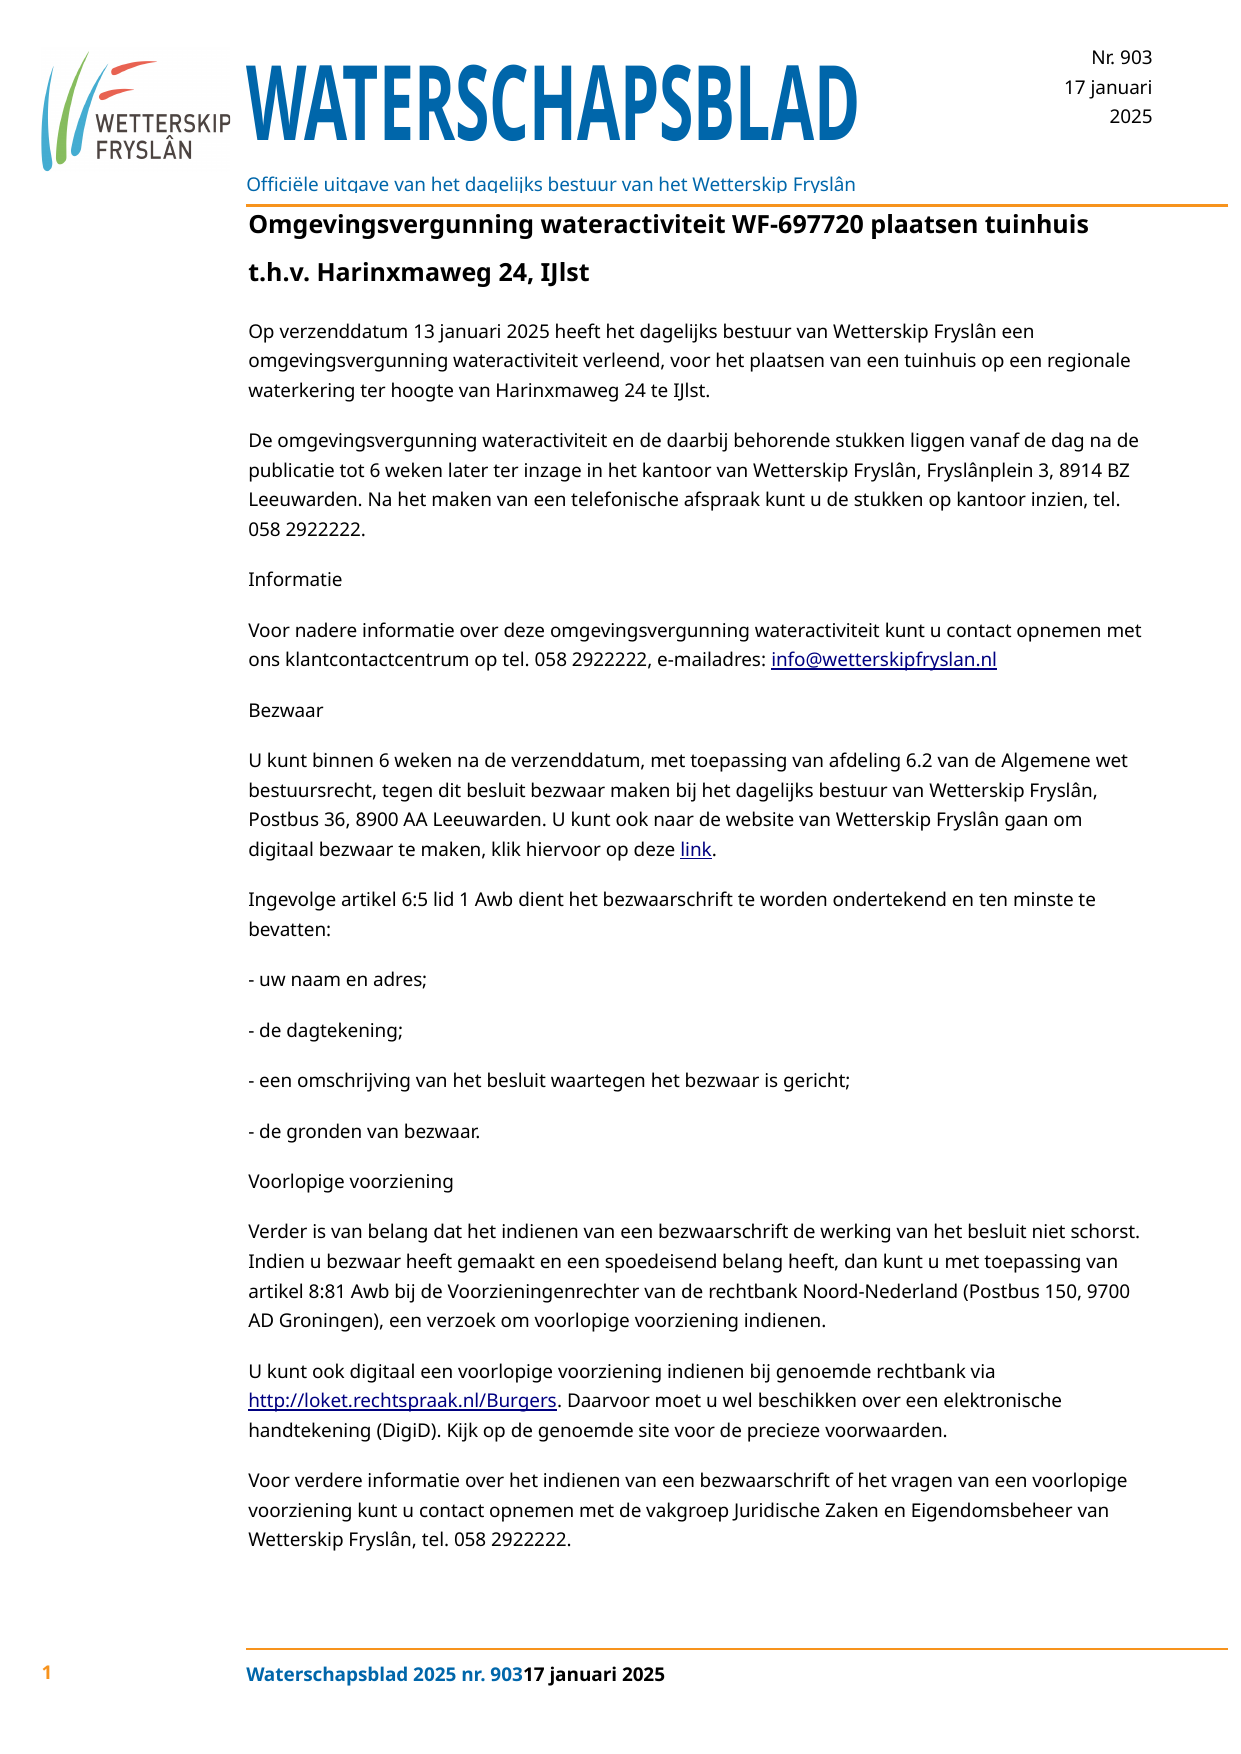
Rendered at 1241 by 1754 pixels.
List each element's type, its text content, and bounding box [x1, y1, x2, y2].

text Voor verdere informatie over het indienen van een bezwaarschrift of het vragen van een voorlopige voorziening kunt u contact opnemen met de vakgroep Juridische Zaken en Eigendomsbeheer van Wetterskip Fryslân, tel. 058 2922222. [248, 1467, 1152, 1552]
text Op verzenddatum 13 januari 2025 heeft het dagelijks bestuur van Wetterskip Fryslân een omgevingsvergunning wateractiviteit verleend, voor het plaatsen van een tuinhuis op een regionale waterkering ter hoogte van Harinxmaweg 24 te IJlst. [248, 318, 1152, 403]
text De omgevingsvergunning wateractiviteit en de daarbij behorende stukken liggen vanaf de dag na de publicatie tot 6 weken later ter inzage in het kantoor van Wetterskip Fryslân, Fryslânplein 3, 8914 BZ Leeuwarden. Na het maken van een telefonische afspraak kunt u de stukken op kantoor inzien, tel. 058 2922222. [248, 427, 1152, 542]
text Voorlopige voorziening [248, 1168, 1152, 1194]
text Omgevingsvergunning wateractiviteit WF-697720 plaatsen tuinhuis t.h.v. Harinxmaweg 24, IJlst [248, 207, 1152, 288]
text Bezwaar [248, 697, 1152, 723]
text - een omschrijving van het besluit waartegen het bezwaar is gericht; [248, 1067, 1152, 1093]
text - de dagtekening; [248, 1017, 1152, 1043]
text - uw naam en adres; [248, 967, 1152, 992]
text U kunt ook digitaal een voorlopige voorziening indienen bij genoemde rechtbank via http://loket.rechtspraak.nl/Burgers. Daarvoor moet u wel beschikken over een elektronische handtekening (DigiD). Kijk op de genoemde site voor de precieze voorwaarden. [248, 1358, 1152, 1443]
text - de gronden van bezwaar. [248, 1118, 1152, 1144]
picture [41, 47, 231, 172]
text Verder is van belang dat het indienen van een bezwaarschrift de werking van het besluit niet schorst. Indien u bezwaar heeft gemaakt en een spoedeisend belang heeft, dan kunt u met toepassing van artikel 8:81 Awb bij de Voorzieningenrechter van de rechtbank Noord-Nederland (Postbus 150, 9700 AD Groningen), een verzoek om voorlopige voorziening indienen. [248, 1219, 1152, 1333]
text U kunt binnen 6 weken na de verzenddatum, met toepassing van afdeling 6.2 van de Algemene wet bestuursrecht, tegen dit besluit bezwaar maken bij het dagelijks bestuur van Wetterskip Fryslân, Postbus 36, 8900 AA Leeuwarden. U kunt ook naar de website van Wetterskip Fryslân gaan om digitaal bezwaar te maken, klik hiervoor op deze link. [248, 747, 1152, 862]
text Informatie [248, 567, 1152, 592]
text Ingevolge artikel 6:5 lid 1 Awb dient het bezwaarschrift te worden ondertekend en ten minste te bevatten: [248, 887, 1152, 942]
text Voor nadere informatie over deze omgevingsvergunning wateractiviteit kunt u contact opnemen met ons klantcontactcentrum op tel. 058 2922222, e-mailadres: info@wetterskipfryslan.nl [248, 617, 1152, 672]
